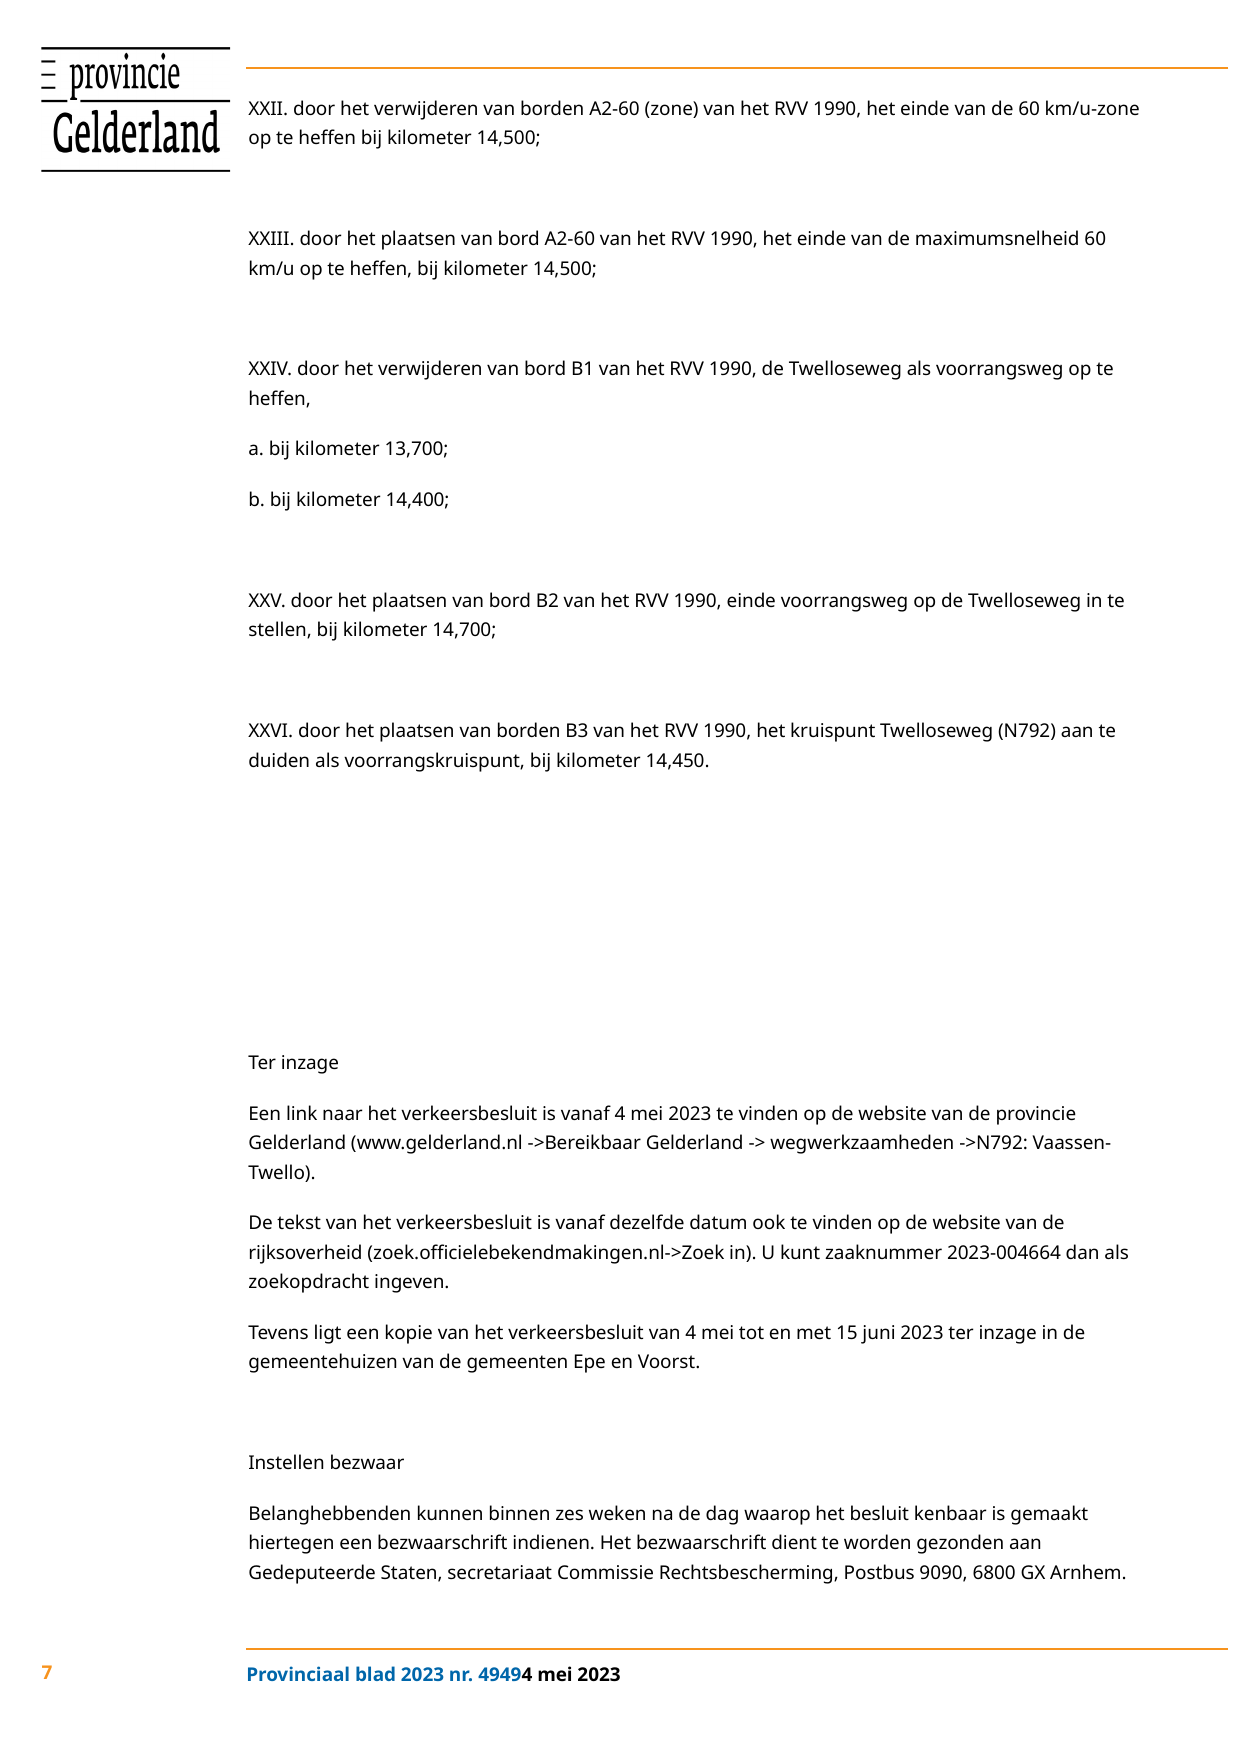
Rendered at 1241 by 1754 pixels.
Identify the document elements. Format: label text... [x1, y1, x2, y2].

text De tekst van het verkeersbesluit is vanaf dezelfde datum ook te vinden op de website van de rijksoverheid (zoek.officielebekendmakingen.nl->Zoek in). U kunt zaaknummer 2023-004664 dan als zoekopdracht ingeven. [248, 1209, 1152, 1294]
text XXII. door het verwijderen van borden A2-60 (zone) van het RVV 1990, het einde van de 60 km/u-zone op te heffen bij kilometer 14,500; [248, 95, 1152, 150]
text Belanghebbenden kunnen binnen zes weken na de dag waarop het besluit kenbaar is gemaakt hiertegen een bezwaarschrift indienen. Het bezwaarschrift dient te worden gezonden aan Gedeputeerde Staten, secretariaat Commissie Rechtsbescherming, Postbus 9090, 6800 GX Arnhem. [248, 1500, 1152, 1585]
text Een link naar het verkeersbesluit is vanaf 4 mei 2023 te vinden op de website van de provincie Gelderland (www.gelderland.nl ->Bereikbaar Gelderland -> wegwerkzaamheden ->N792: Vaassen-Twello). [248, 1100, 1152, 1185]
text Tevens ligt een kopie van het verkeersbesluit van 4 mei tot en met 15 juni 2023 ter inzage in de gemeentehuizen van de gemeenten Epe en Voorst. [248, 1319, 1152, 1374]
text Instellen bezwaar [248, 1449, 1152, 1475]
text a. bij kilometer 13,700; [248, 436, 1152, 461]
text XXIV. door het verwijderen van bord B1 van het RVV 1990, de Twelloseweg als voorrangsweg op te heffen, [248, 356, 1152, 411]
text Ter inzage [248, 1049, 1152, 1075]
text XXV. door het plaatsen van bord B2 van het RVV 1990, einde voorrangsweg op de Twelloseweg in te stellen, bij kilometer 14,700; [248, 587, 1152, 642]
text XXIII. door het plaatsen van bord A2-60 van het RVV 1990, het einde van de maximumsnelheid 60 km/u op te heffen, bij kilometer 14,500; [248, 225, 1152, 281]
text b. bij kilometer 14,400; [248, 486, 1152, 512]
picture [41, 47, 231, 172]
text XXVI. door het plaatsen van borden B3 van het RVV 1990, het kruispunt Twelloseweg (N792) aan te duiden als voorrangskruispunt, bij kilometer 14,450. [248, 717, 1152, 773]
